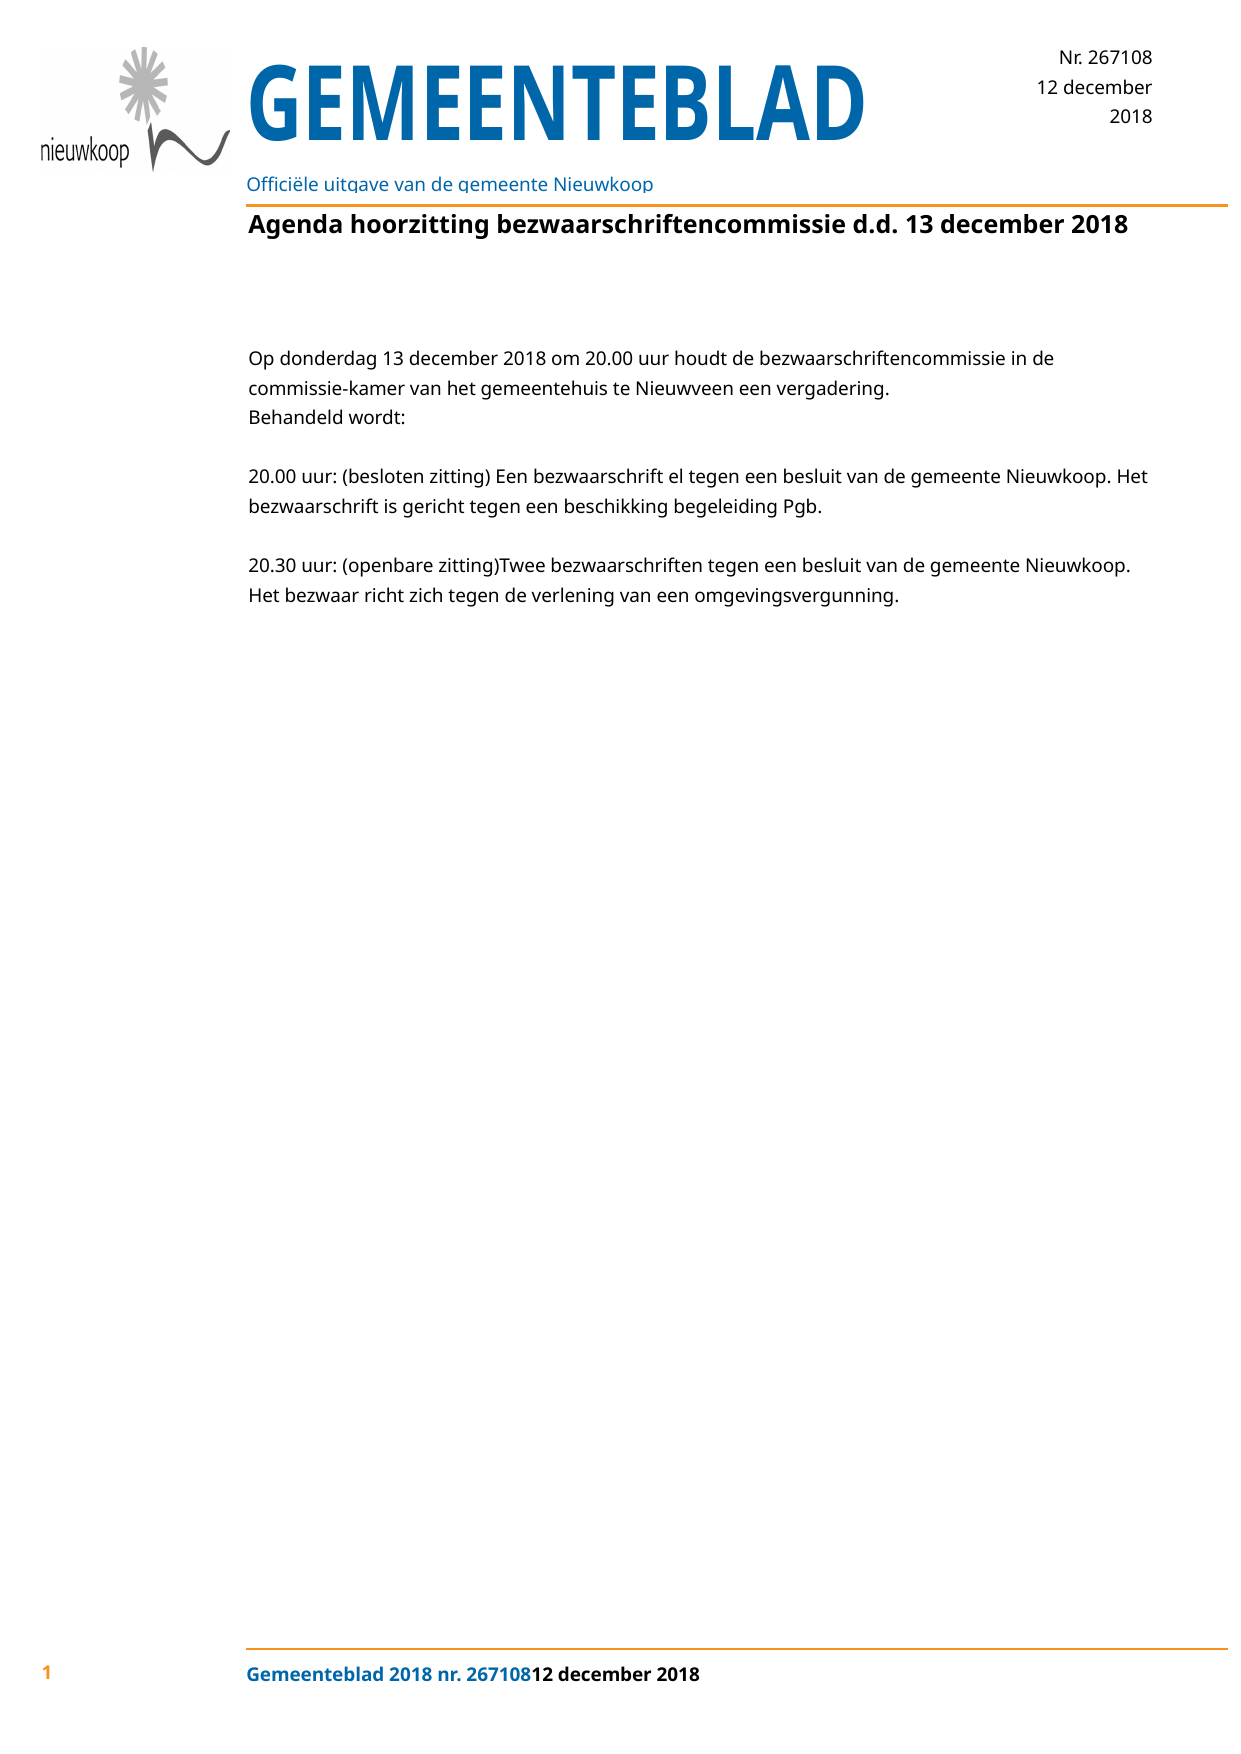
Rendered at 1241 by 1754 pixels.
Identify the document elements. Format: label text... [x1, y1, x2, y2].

text Agenda hoorzitting bezwaarschriftencommissie d.d. 13 december 2018 [248, 207, 1152, 241]
text Behandeld wordt: [248, 404, 1152, 430]
text Op donderdag 13 december 2018 om 20.00 uur houdt de bezwaarschriftencommissie in de commissie-kamer van het gemeentehuis te Nieuwveen een vergadering. [248, 345, 1152, 401]
text 20.30 uur: (openbare zitting)Twee bezwaarschriften tegen een besluit van de gemeente Nieuwkoop. Het bezwaar richt zich tegen de verlening van een omgevingsvergunning. [248, 552, 1152, 608]
picture [41, 47, 231, 172]
text 20.00 uur: (besloten zitting) Een bezwaarschrift el tegen een besluit van de gemeente Nieuwkoop. Het bezwaarschrift is gericht tegen een beschikking begeleiding Pgb. [248, 464, 1152, 519]
